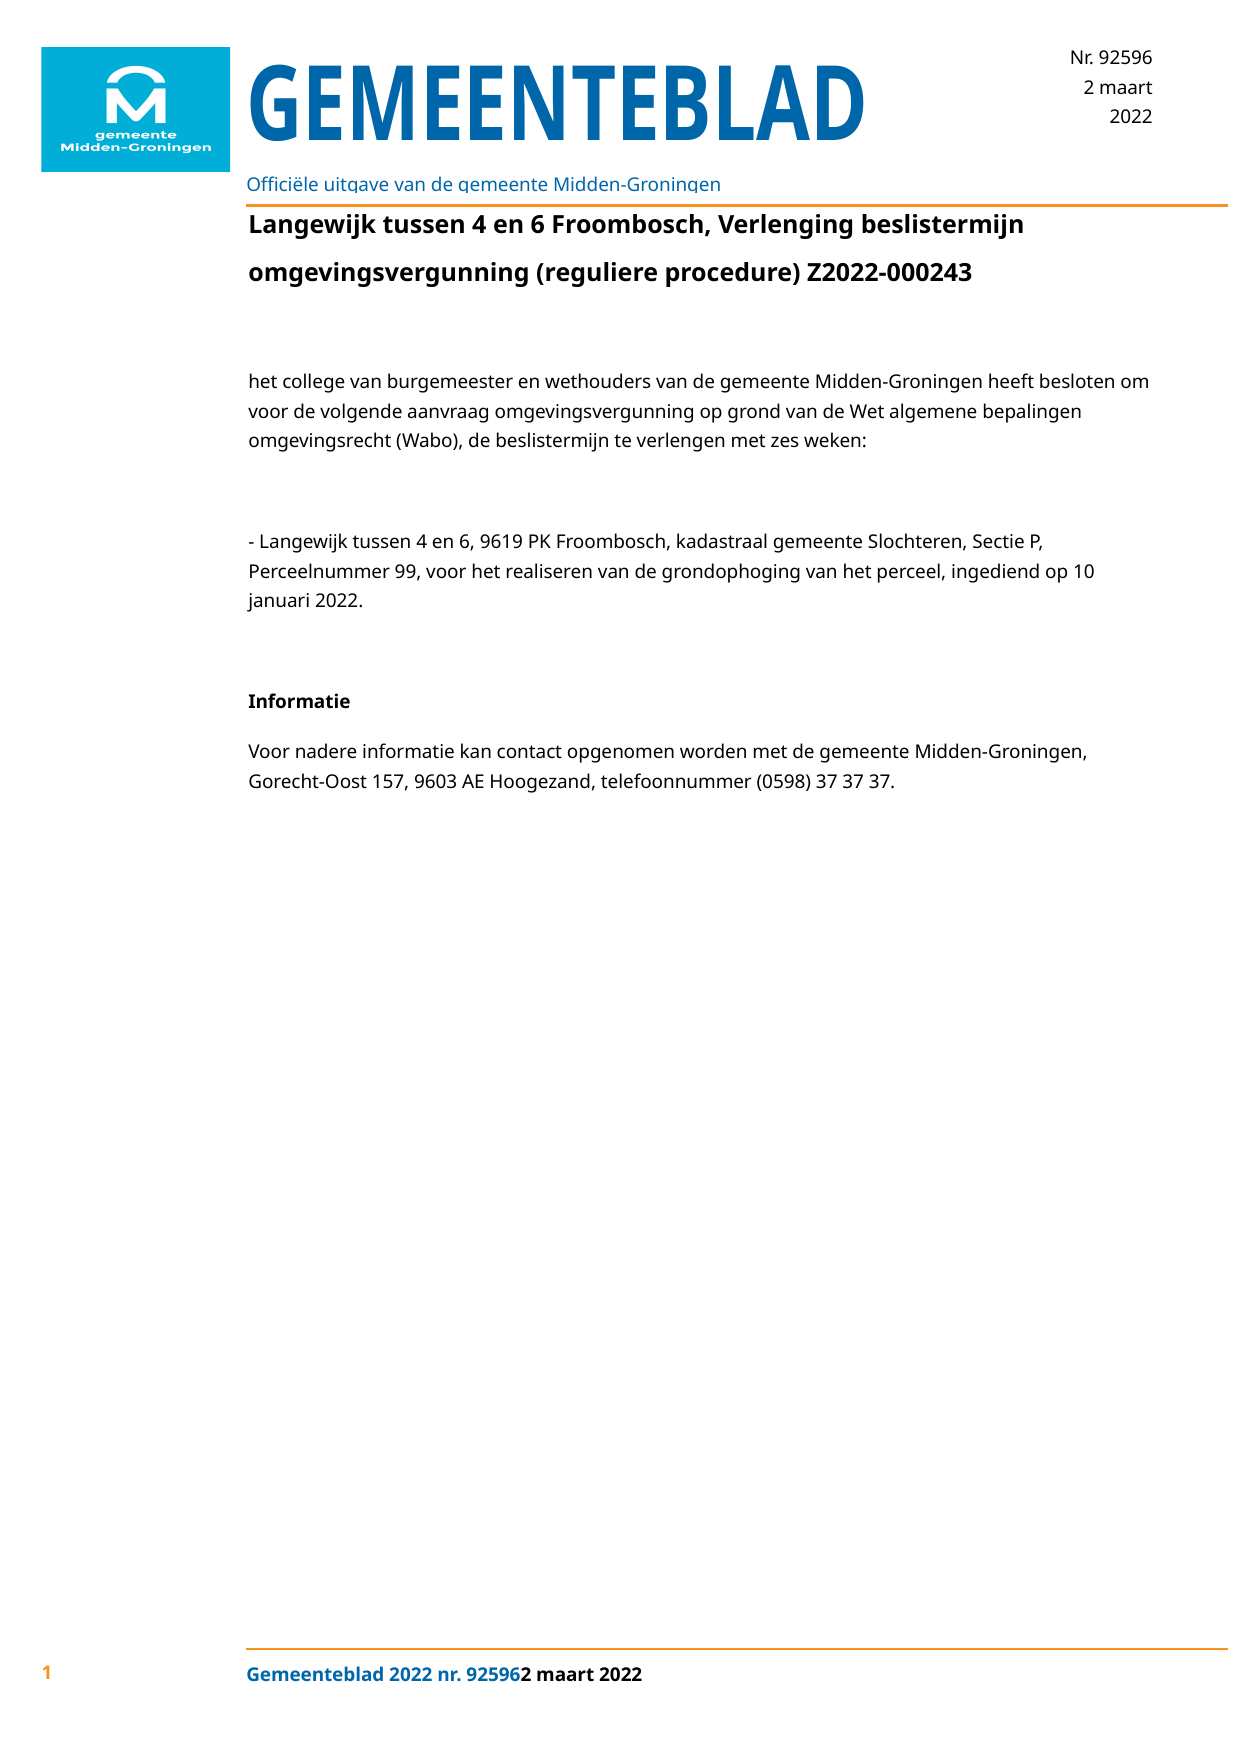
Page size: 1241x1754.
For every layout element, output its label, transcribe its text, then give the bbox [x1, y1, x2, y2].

picture [108, 66, 164, 82]
picture [107, 89, 165, 122]
text Langewijk tussen 4 en 6 Froombosch, Verlenging beslistermijn omgevingsvergunning (reguliere procedure) Z2022-000243 [248, 207, 1152, 288]
picture [184, 146, 190, 153]
text Voor nadere informatie kan contact opgenomen worden met de gemeente Midden-Groningen, Gorecht-Oost 157, 9603 AE Hoogezand, telefoonnummer (0598) 37 37 37. [248, 739, 1152, 794]
text het college van burgemeester en wethouders van de gemeente Midden-Groningen heeft besloten om voor de volgende aanvraag omgevingsvergunning op grond van de Wet algemene bepalingen omgevingsrecht (Wabo), de beslistermijn te verlengen met zes weken: [248, 368, 1152, 453]
text Informatie [248, 688, 1152, 714]
text - Langewijk tussen 4 en 6, 9619 PK Froombosch, kadastraal gemeente Slochteren, Sectie P, Perceelnummer 99, voor het realiseren van de grondophoging van het perceel, ingediend op 10 januari 2022. [248, 528, 1152, 613]
